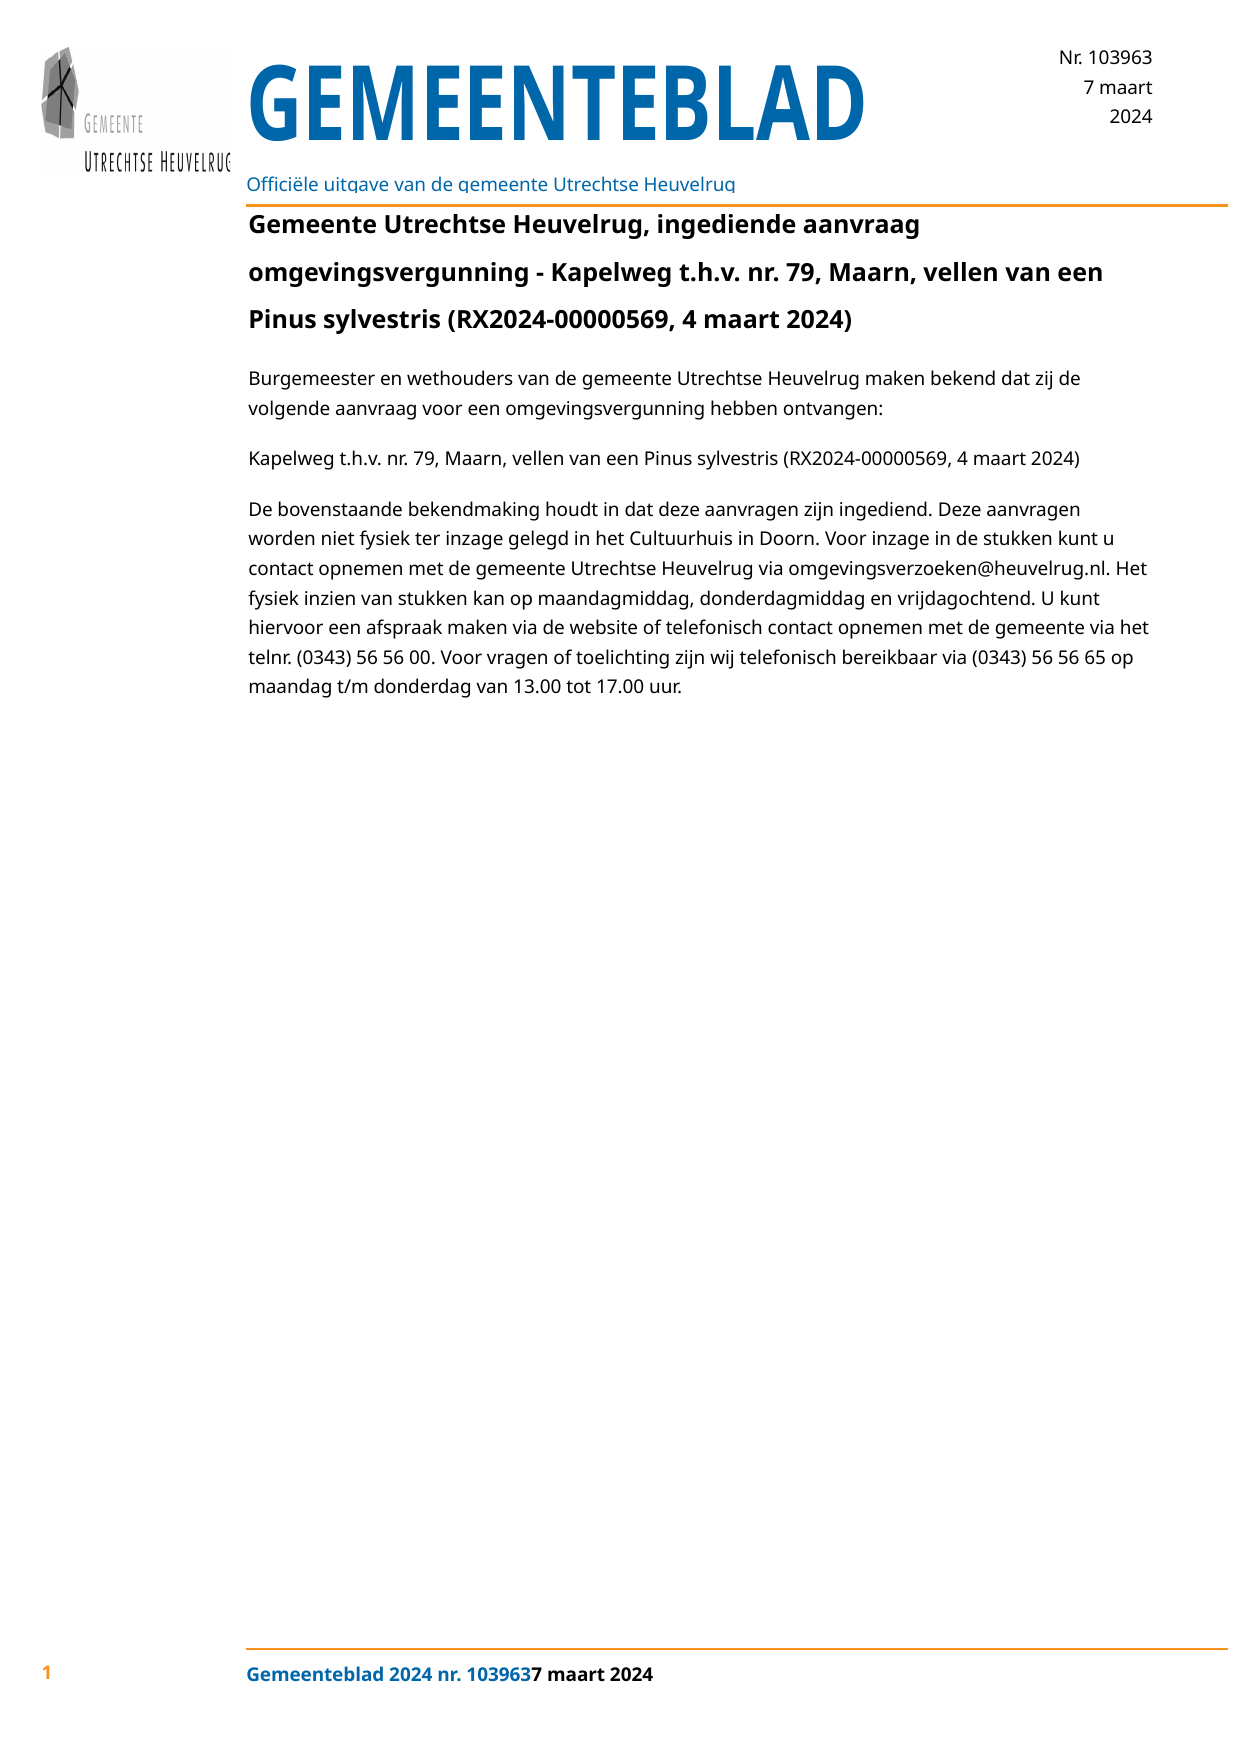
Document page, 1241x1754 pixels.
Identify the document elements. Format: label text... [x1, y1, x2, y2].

picture [41, 47, 231, 172]
text Gemeente Utrechtse Heuvelrug, ingediende aanvraag omgevingsvergunning - Kapelweg t.h.v. nr. 79, Maarn, vellen van een Pinus sylvestris (RX2024-00000569, 4 maart 2024) [248, 207, 1152, 336]
text Burgemeester en wethouders van de gemeente Utrechtse Heuvelrug maken bekend dat zij de volgende aanvraag voor een omgevingsvergunning hebben ontvangen: [248, 366, 1152, 421]
text Kapelweg t.h.v. nr. 79, Maarn, vellen van een Pinus sylvestris (RX2024-00000569, 4 maart 2024) [248, 446, 1152, 471]
text De bovenstaande bekendmaking houdt in dat deze aanvragen zijn ingediend. Deze aanvragen worden niet fysiek ter inzage gelegd in het Cultuurhuis in Doorn. Voor inzage in de stukken kunt u contact opnemen met de gemeente Utrechtse Heuvelrug via omgevingsverzoeken@heuvelrug.nl. Het fysiek inzien van stukken kan op maandagmiddag, donderdagmiddag en vrijdagochtend. U kunt hiervoor een afspraak maken via de website of telefonisch contact opnemen met de gemeente via het telnr. (0343) 56 56 00. Voor vragen of toelichting zijn wij telefonisch bereikbaar via (0343) 56 56 65 op maandag t/m donderdag van 13.00 tot 17.00 uur. [248, 496, 1152, 699]
